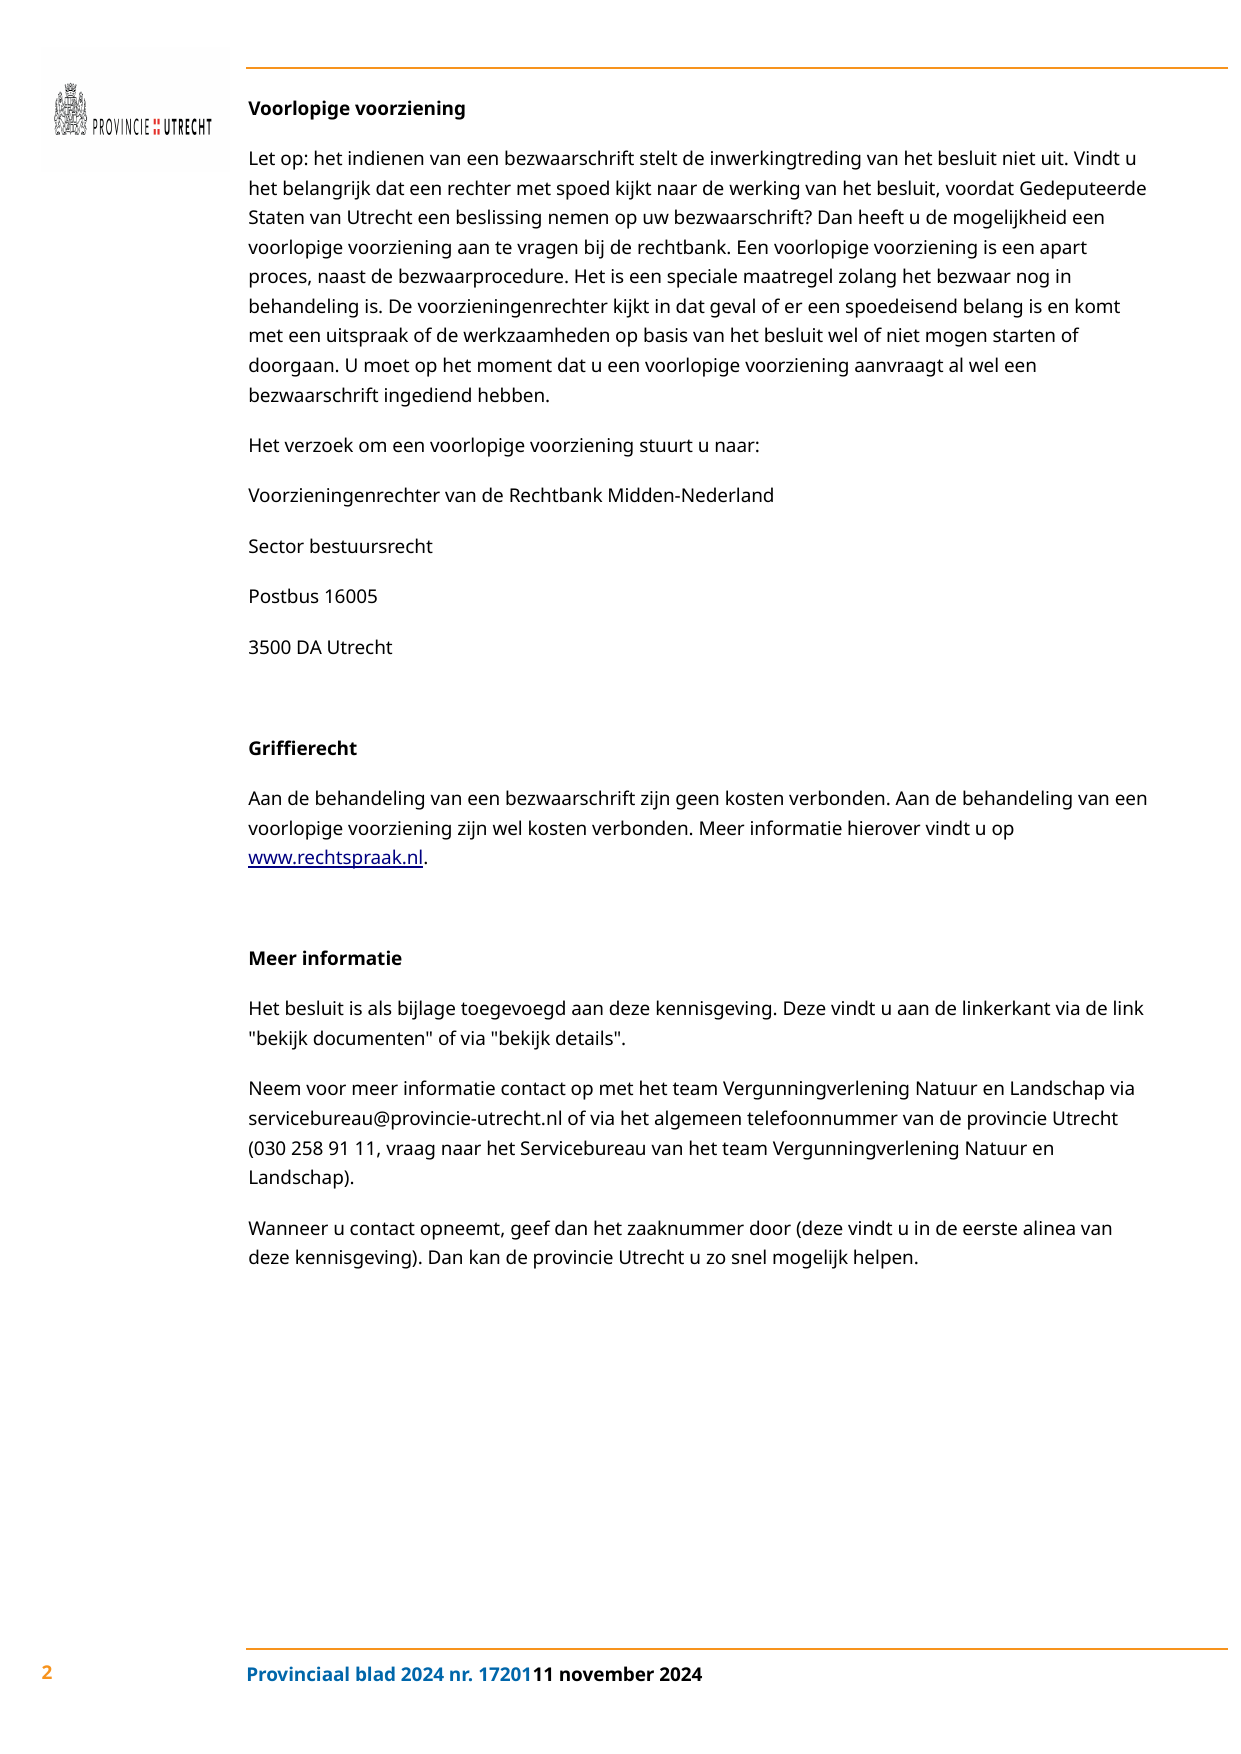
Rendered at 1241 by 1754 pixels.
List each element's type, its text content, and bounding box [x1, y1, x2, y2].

text Griffierecht [248, 735, 1152, 761]
text 3500 DA Utrecht [248, 634, 1152, 660]
text Voorlopige voorziening [248, 95, 1152, 121]
text Het besluit is als bijlage toegevoegd aan deze kennisgeving. Deze vindt u aan de linkerkant via de link "bekijk documenten" of via "bekijk details". [248, 996, 1152, 1051]
text Neem voor meer informatie contact op met het team Vergunningverlening Natuur en Landschap via servicebureau@provincie-utrecht.nl of via het algemeen telefoonnummer van de provincie Utrecht (030 258 91 11, vraag naar het Servicebureau van het team Vergunningverlening Natuur en Landschap). [248, 1076, 1152, 1190]
text Aan de behandeling van een bezwaarschrift zijn geen kosten verbonden. Aan de behandeling van een voorlopige voorziening zijn wel kosten verbonden. Meer informatie hierover vindt u op www.rechtspraak.nl. [248, 785, 1152, 870]
text Let op: het indienen van een bezwaarschrift stelt de inwerkingtreding van het besluit niet uit. Vindt u het belangrijk dat een rechter met spoed kijkt naar de werking van het besluit, voordat Gedeputeerde Staten van Utrecht een beslissing nemen op uw bezwaarschrift? Dan heeft u de mogelijkheid een voorlopige voorziening aan te vragen bij de rechtbank. Een voorlopige voorziening is een apart proces, naast de bezwaarprocedure. Het is een speciale maatregel zolang het bezwaar nog in behandeling is. De voorzieningenrechter kijkt in dat geval of er een spoedeisend belang is en komt met een uitspraak of de werkzaamheden op basis van het besluit wel of niet mogen starten of doorgaan. U moet op het moment dat u een voorlopige voorziening aanvraagt al wel een bezwaarschrift ingediend hebben. [248, 145, 1152, 408]
text Meer informatie [248, 945, 1152, 971]
text Het verzoek om een voorlopige voorziening stuurt u naar: [248, 432, 1152, 458]
text Wanneer u contact opneemt, geef dan het zaaknummer door (deze vindt u in de eerste alinea van deze kennisgeving). Dan kan de provincie Utrecht u zo snel mogelijk helpen. [248, 1215, 1152, 1270]
text Voorzieningenrechter van de Rechtbank Midden-Nederland [248, 483, 1152, 508]
text Sector bestuursrecht [248, 533, 1152, 559]
text Postbus 16005 [248, 583, 1152, 609]
picture [41, 47, 231, 172]
